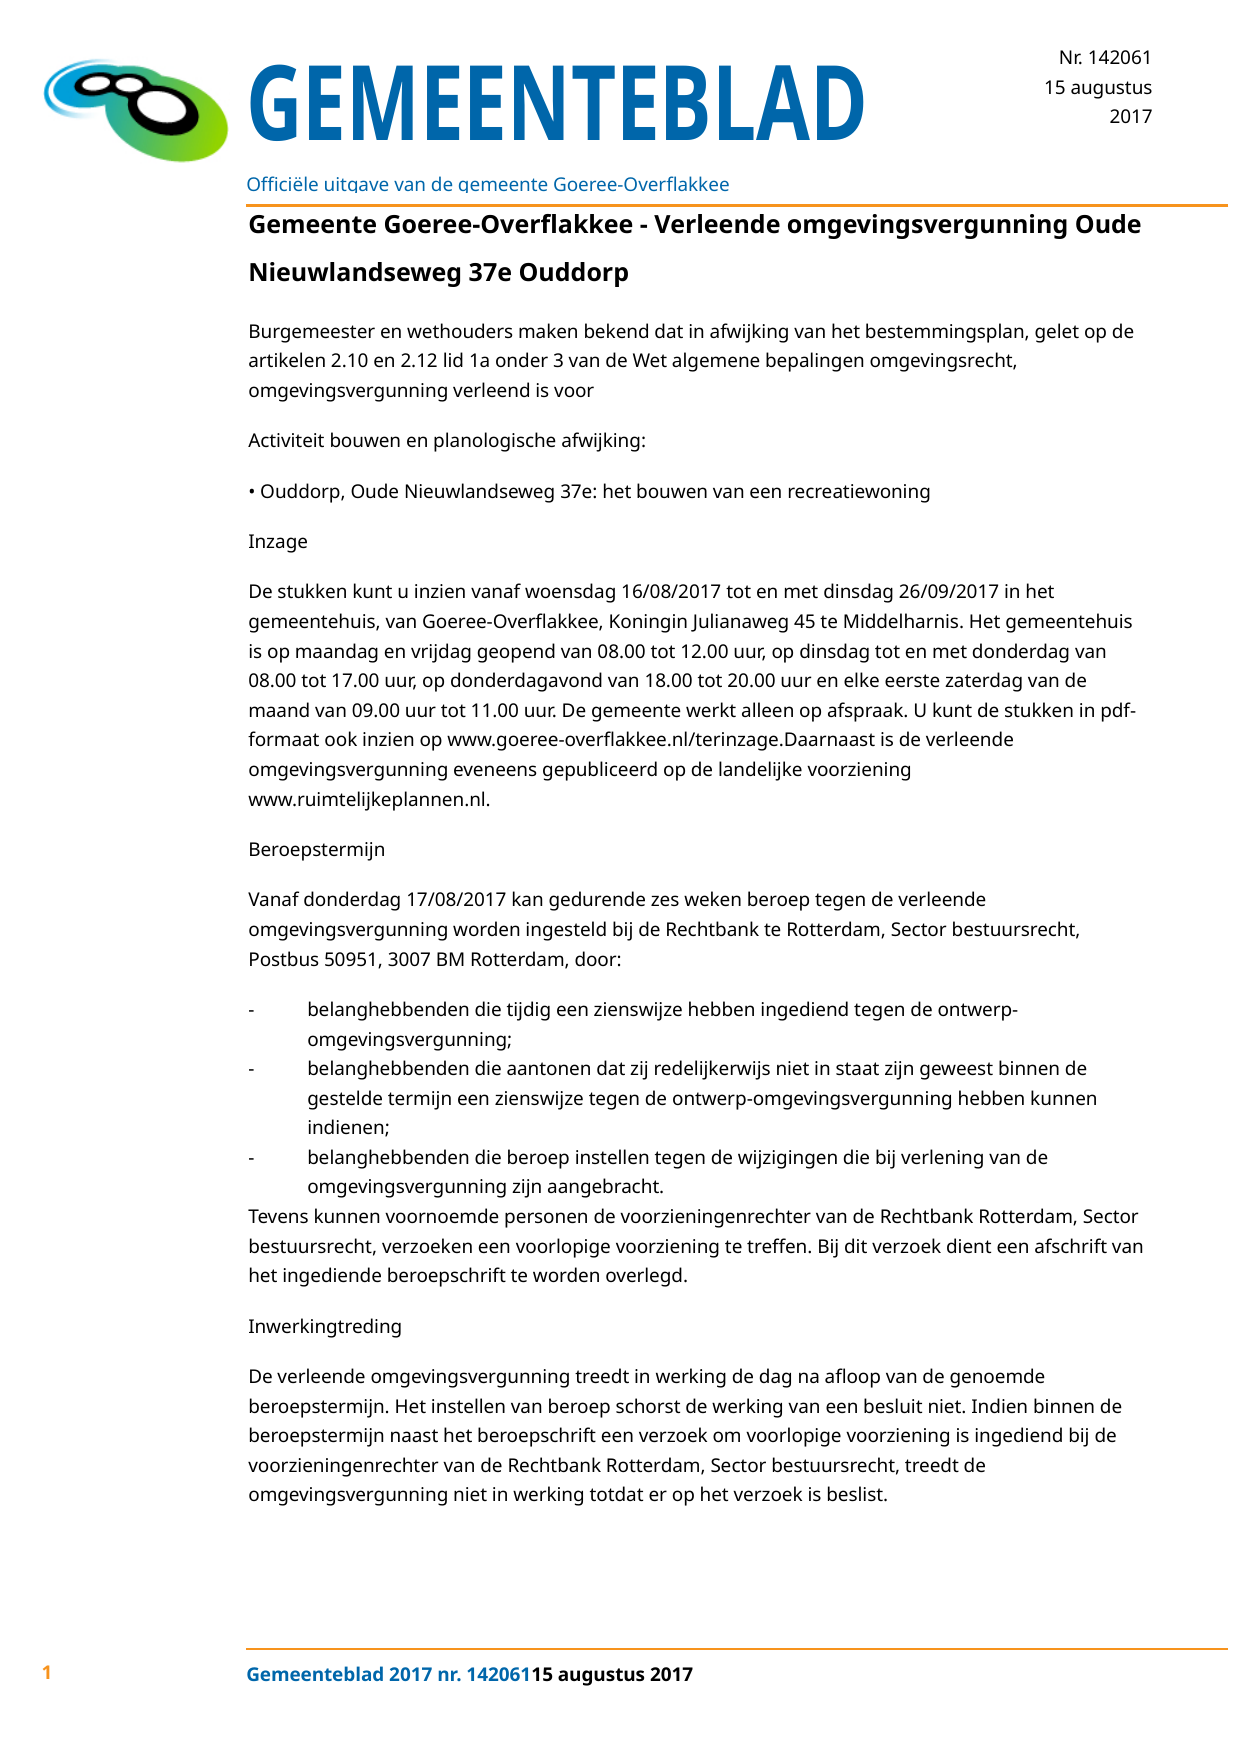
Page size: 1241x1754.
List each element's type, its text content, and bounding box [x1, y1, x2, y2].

list belanghebbenden die tijdig een zienswijze hebben ingediend tegen de ontwerp-omgevingsvergunning; [248, 996, 1152, 1052]
text De stukken kunt u inzien vanaf woensdag 16/08/2017 tot en met dinsdag 26/09/2017 in het gemeentehuis, van Goeree-Overflakkee, Koningin Julianaweg 45 te Middelharnis. Het gemeentehuis is op maandag en vrijdag geopend van 08.00 tot 12.00 uur, op dinsdag tot en met donderdag van 08.00 tot 17.00 uur, op donderdagavond van 18.00 tot 20.00 uur en elke eerste zaterdag van de maand van 09.00 uur tot 11.00 uur. De gemeente werkt alleen op afspraak. U kunt de stukken in pdf-formaat ook inzien op www.goeree-overflakkee.nl/terinzage.Daarnaast is de verleende omgevingsvergunning eveneens gepubliceerd op de landelijke voorziening www.ruimtelijkeplannen.nl. [248, 579, 1152, 812]
text Inzage [248, 528, 1152, 554]
text Tevens kunnen voornoemde personen de voorzieningenrechter van de Rechtbank Rotterdam, Sector bestuursrecht, verzoeken een voorlopige voorziening te treffen. Bij dit verzoek dient een afschrift van het ingediende beroepschrift te worden overlegd. [248, 1203, 1152, 1288]
text Gemeente Goeree-Overflakkee - Verleende omgevingsvergunning Oude Nieuwlandseweg 37e Ouddorp [248, 207, 1152, 288]
text Burgemeester en wethouders maken bekend dat in afwijking van het bestemmingsplan, gelet op de artikelen 2.10 en 2.12 lid 1a onder 3 van de Wet algemene bepalingen omgevingsrecht, omgevingsvergunning verleend is voor [248, 318, 1152, 403]
picture [41, 47, 231, 172]
text Inwerkingtreding [248, 1313, 1152, 1339]
text De verleende omgevingsvergunning treedt in werking de dag na afloop van de genoemde beroepstermijn. Het instellen van beroep schorst de werking van een besluit niet. Indien binnen de beroepstermijn naast het beroepschrift een verzoek om voorlopige voorziening is ingediend bij de voorzieningenrechter van de Rechtbank Rotterdam, Sector bestuursrecht, treedt de omgevingsvergunning niet in werking totdat er op het verzoek is beslist. [248, 1363, 1152, 1507]
text Vanaf donderdag 17/08/2017 kan gedurende zes weken beroep tegen de verleende omgevingsvergunning worden ingesteld bij de Rechtbank te Rotterdam, Sector bestuursrecht, Postbus 50951, 3007 BM Rotterdam, door: [248, 887, 1152, 972]
text Activiteit bouwen en planologische afwijking: [248, 427, 1152, 453]
list belanghebbenden die beroep instellen tegen de wijzigingen die bij verlening van de omgevingsvergunning zijn aangebracht. [248, 1144, 1152, 1199]
text Beroepstermijn [248, 836, 1152, 862]
text • Ouddorp, Oude Nieuwlandseweg 37e: het bouwen van een recreatiewoning [248, 478, 1152, 504]
list belanghebbenden die aantonen dat zij redelijkerwijs niet in staat zijn geweest binnen de gestelde termijn een zienswijze tegen de ontwerp-omgevingsvergunning hebben kunnen indienen; [248, 1055, 1152, 1140]
